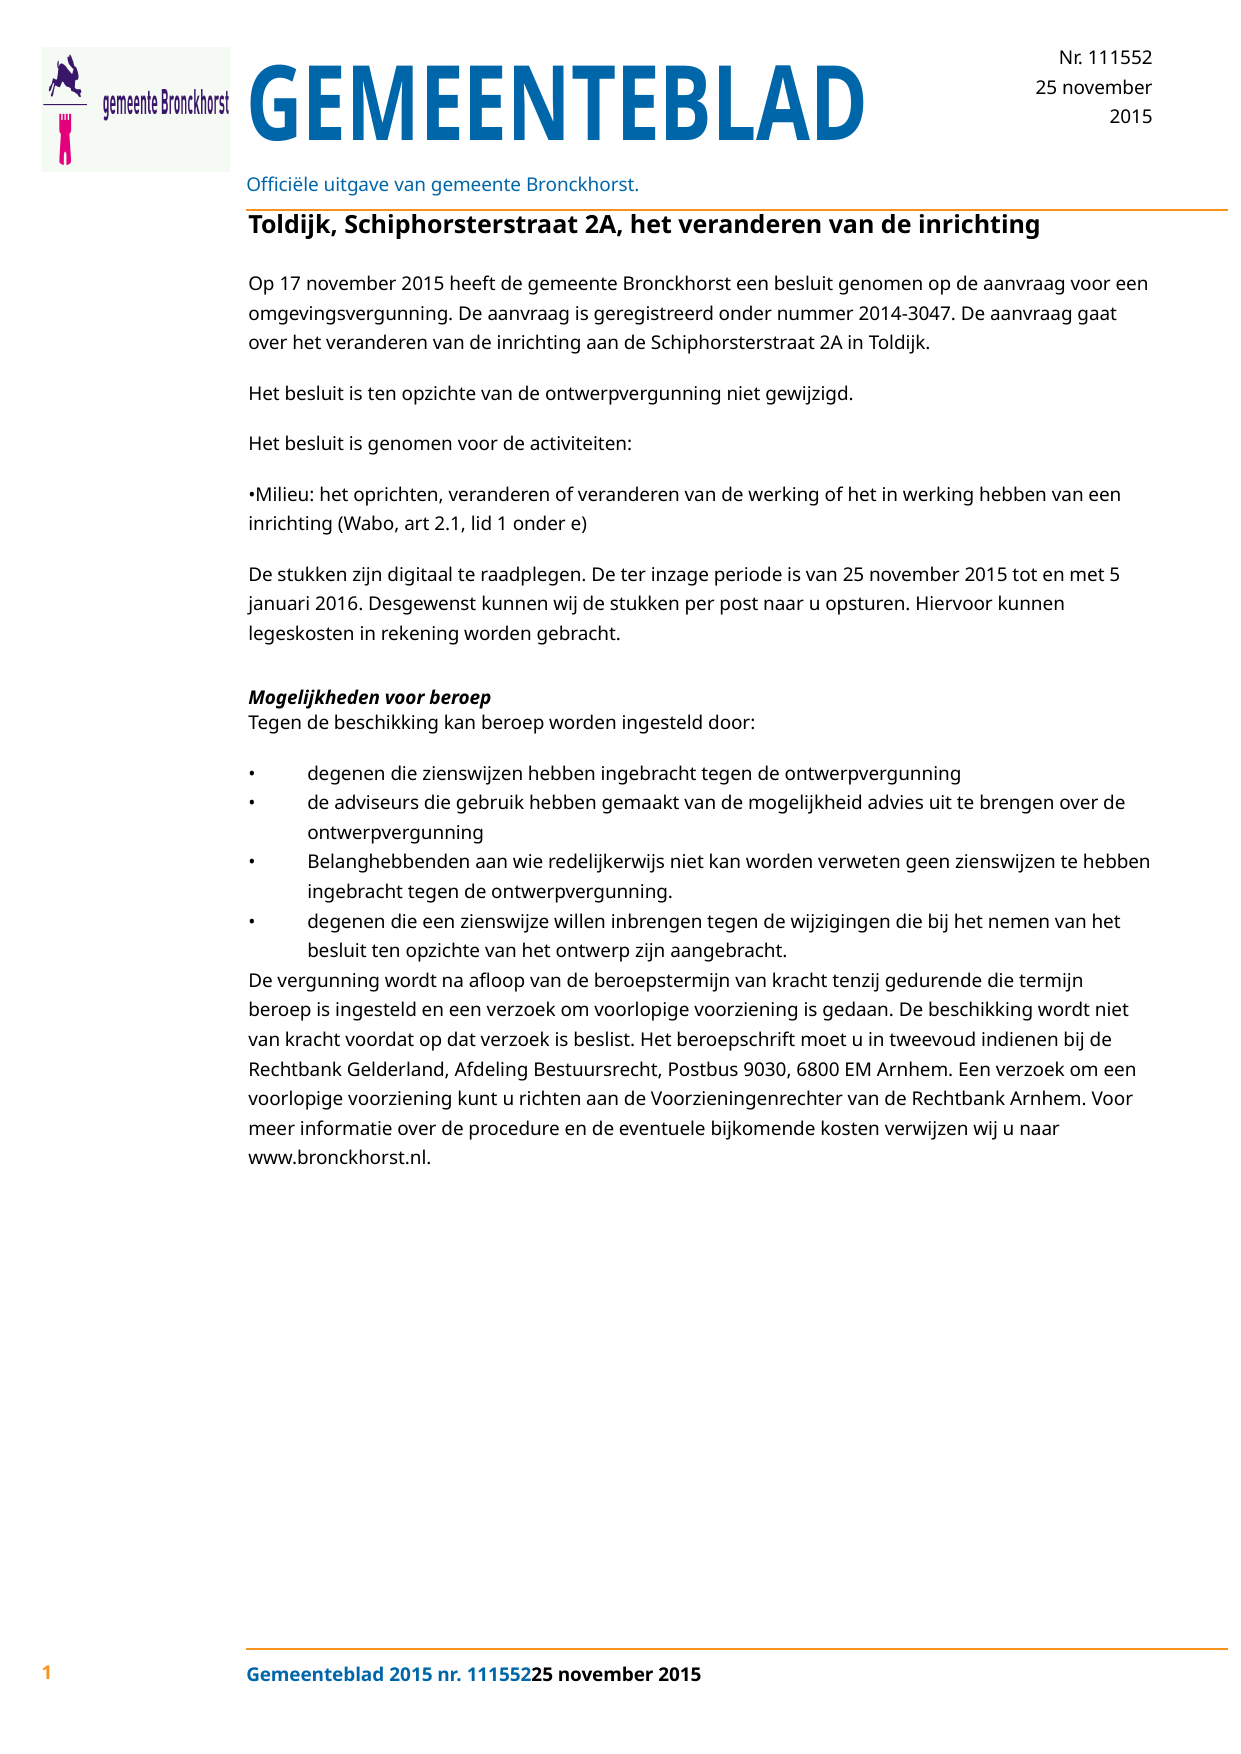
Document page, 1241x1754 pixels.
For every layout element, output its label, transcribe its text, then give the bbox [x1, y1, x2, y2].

list degenen die zienswijzen hebben ingebracht tegen de ontwerpvergunning [248, 760, 1152, 786]
list de adviseurs die gebruik hebben gemaakt van de mogelijkheid advies uit te brengen over de ontwerpvergunning [248, 789, 1152, 845]
text Het besluit is ten opzichte van de ontwerpvergunning niet gewijzigd. [248, 380, 1152, 406]
list Belanghebbenden aan wie redelijkerwijs niet kan worden verweten geen zienswijzen te hebben ingebracht tegen de ontwerpvergunning. [248, 849, 1152, 904]
text De stukken zijn digitaal te raadplegen. De ter inzage periode is van 25 november 2015 tot en met 5 januari 2016. Desgewenst kunnen wij de stukken per post naar u opsturen. Hiervoor kunnen legeskosten in rekening worden gebracht. [248, 561, 1152, 646]
text Op 17 november 2015 heeft de gemeente Bronckhorst een besluit genomen op de aanvraag voor een omgevingsvergunning. De aanvraag is geregistreerd onder nummer 2014-3047. De aanvraag gaat over het veranderen van de inrichting aan de Schiphorsterstraat 2A in Toldijk. [248, 270, 1152, 355]
text Toldijk, Schiphorsterstraat 2A, het veranderen van de inrichting [248, 211, 1152, 241]
picture [41, 47, 231, 172]
text •Milieu: het oprichten, veranderen of veranderen van de werking of het in werking hebben van een inrichting (Wabo, art 2.1, lid 1 onder e) [248, 481, 1152, 536]
list degenen die een zienswijze willen inbrengen tegen de wijzigingen die bij het nemen van het besluit ten opzichte van het ontwerp zijn aangebracht. [248, 908, 1152, 963]
text Mogelijkheden voor beroep [248, 684, 1152, 709]
text Het besluit is genomen voor de activiteiten: [248, 430, 1152, 456]
text Tegen de beschikking kan beroep worden ingesteld door: [248, 709, 1152, 735]
text De vergunning wordt na afloop van de beroepstermijn van kracht tenzij gedurende die termijn beroep is ingesteld en een verzoek om voorlopige voorziening is gedaan. De beschikking wordt niet van kracht voordat op dat verzoek is beslist. Het beroepschrift moet u in tweevoud indienen bij de Rechtbank Gelderland, Afdeling Bestuursrecht, Postbus 9030, 6800 EM Arnhem. Een verzoek om een voorlopige voorziening kunt u richten aan de Voorzieningenrechter van de Rechtbank Arnhem. Voor meer informatie over de procedure en de eventuele bijkomende kosten verwijzen wij u naar www.bronckhorst.nl. [248, 967, 1152, 1170]
